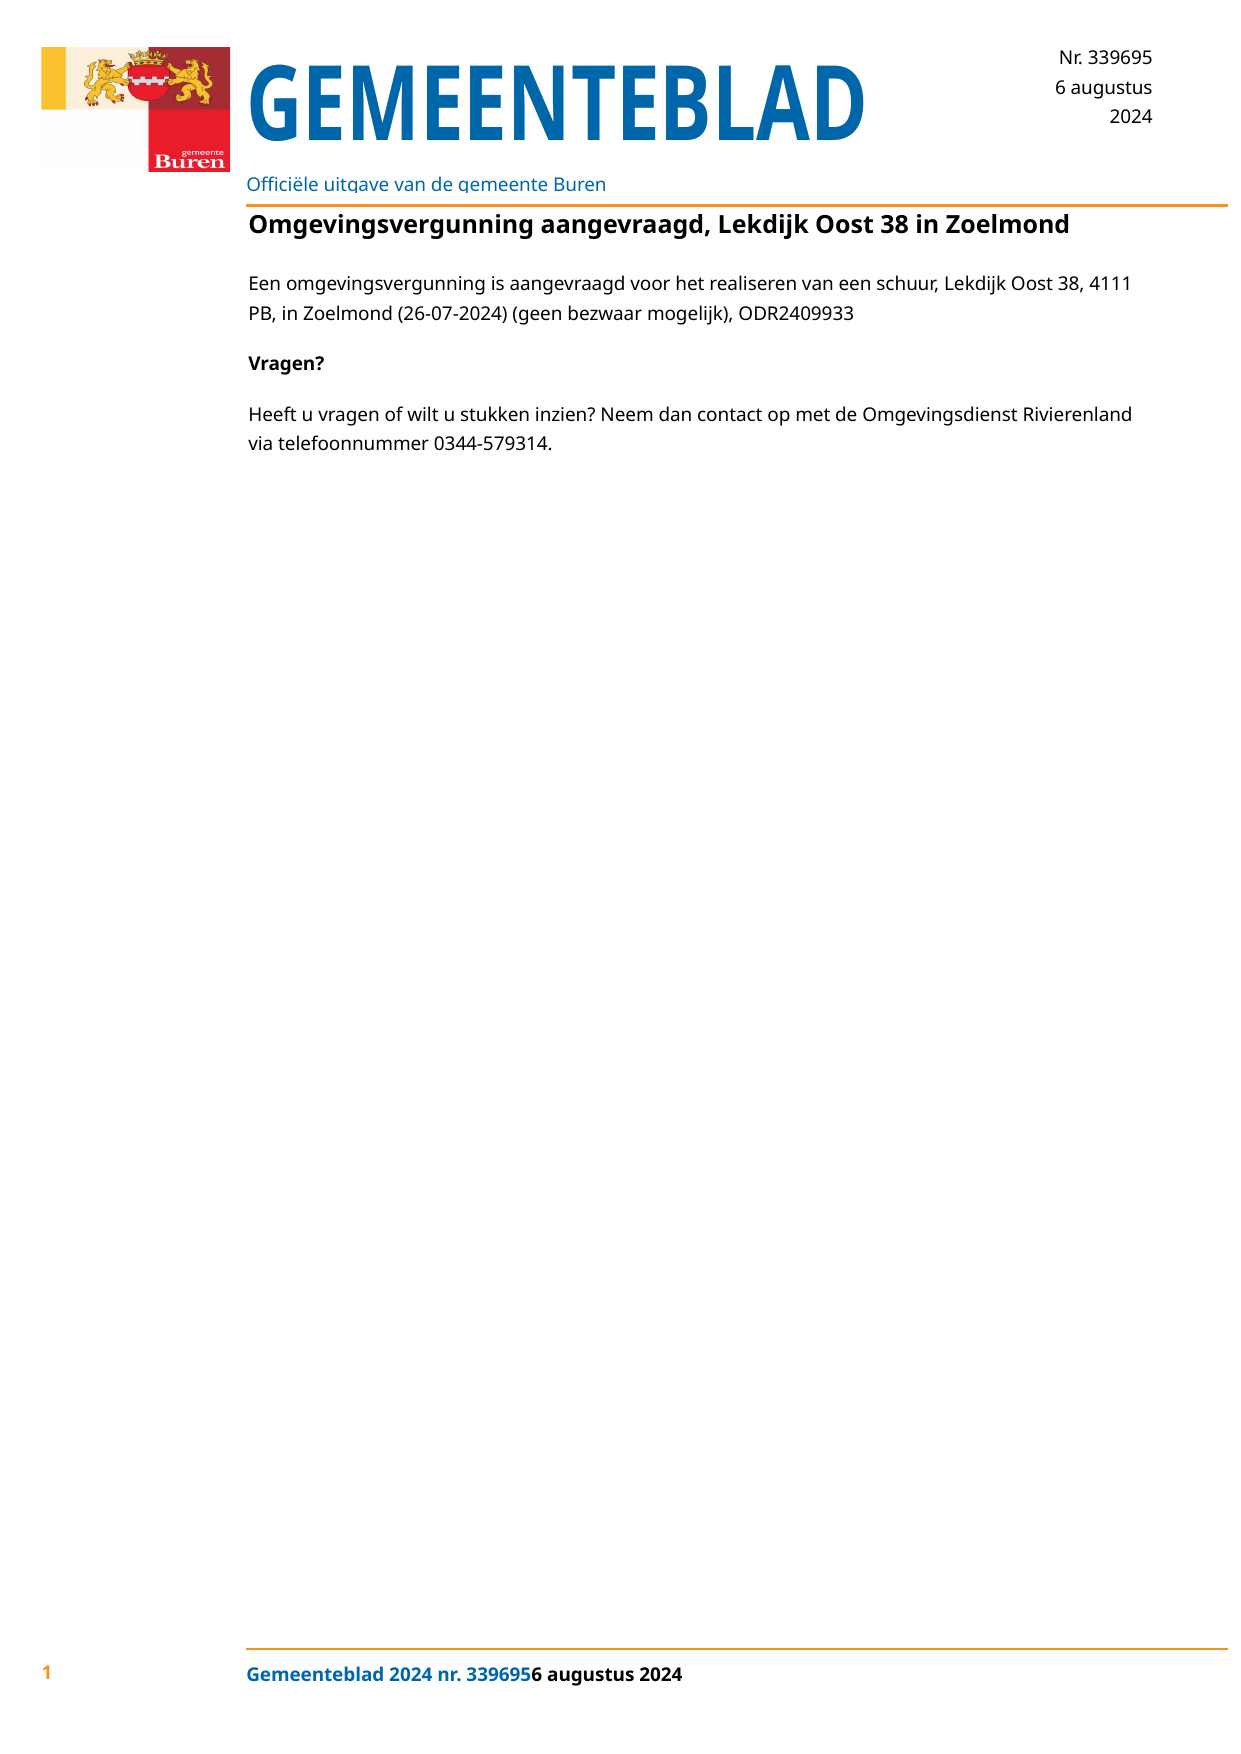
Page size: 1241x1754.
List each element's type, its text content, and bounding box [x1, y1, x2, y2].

text Omgevingsvergunning aangevraagd, Lekdijk Oost 38 in Zoelmond [248, 207, 1152, 241]
text Een omgevingsvergunning is aangevraagd voor het realiseren van een schuur, Lekdijk Oost 38, 4111 PB, in Zoelmond (26-07-2024) (geen bezwaar mogelijk), ODR2409933 [248, 270, 1152, 326]
picture [41, 47, 231, 172]
text Heeft u vragen of wilt u stukken inzien? Neem dan contact op met de Omgevingsdienst Rivierenland via telefoonnummer 0344-579314. [248, 401, 1152, 456]
text Vragen? [248, 350, 1152, 376]
